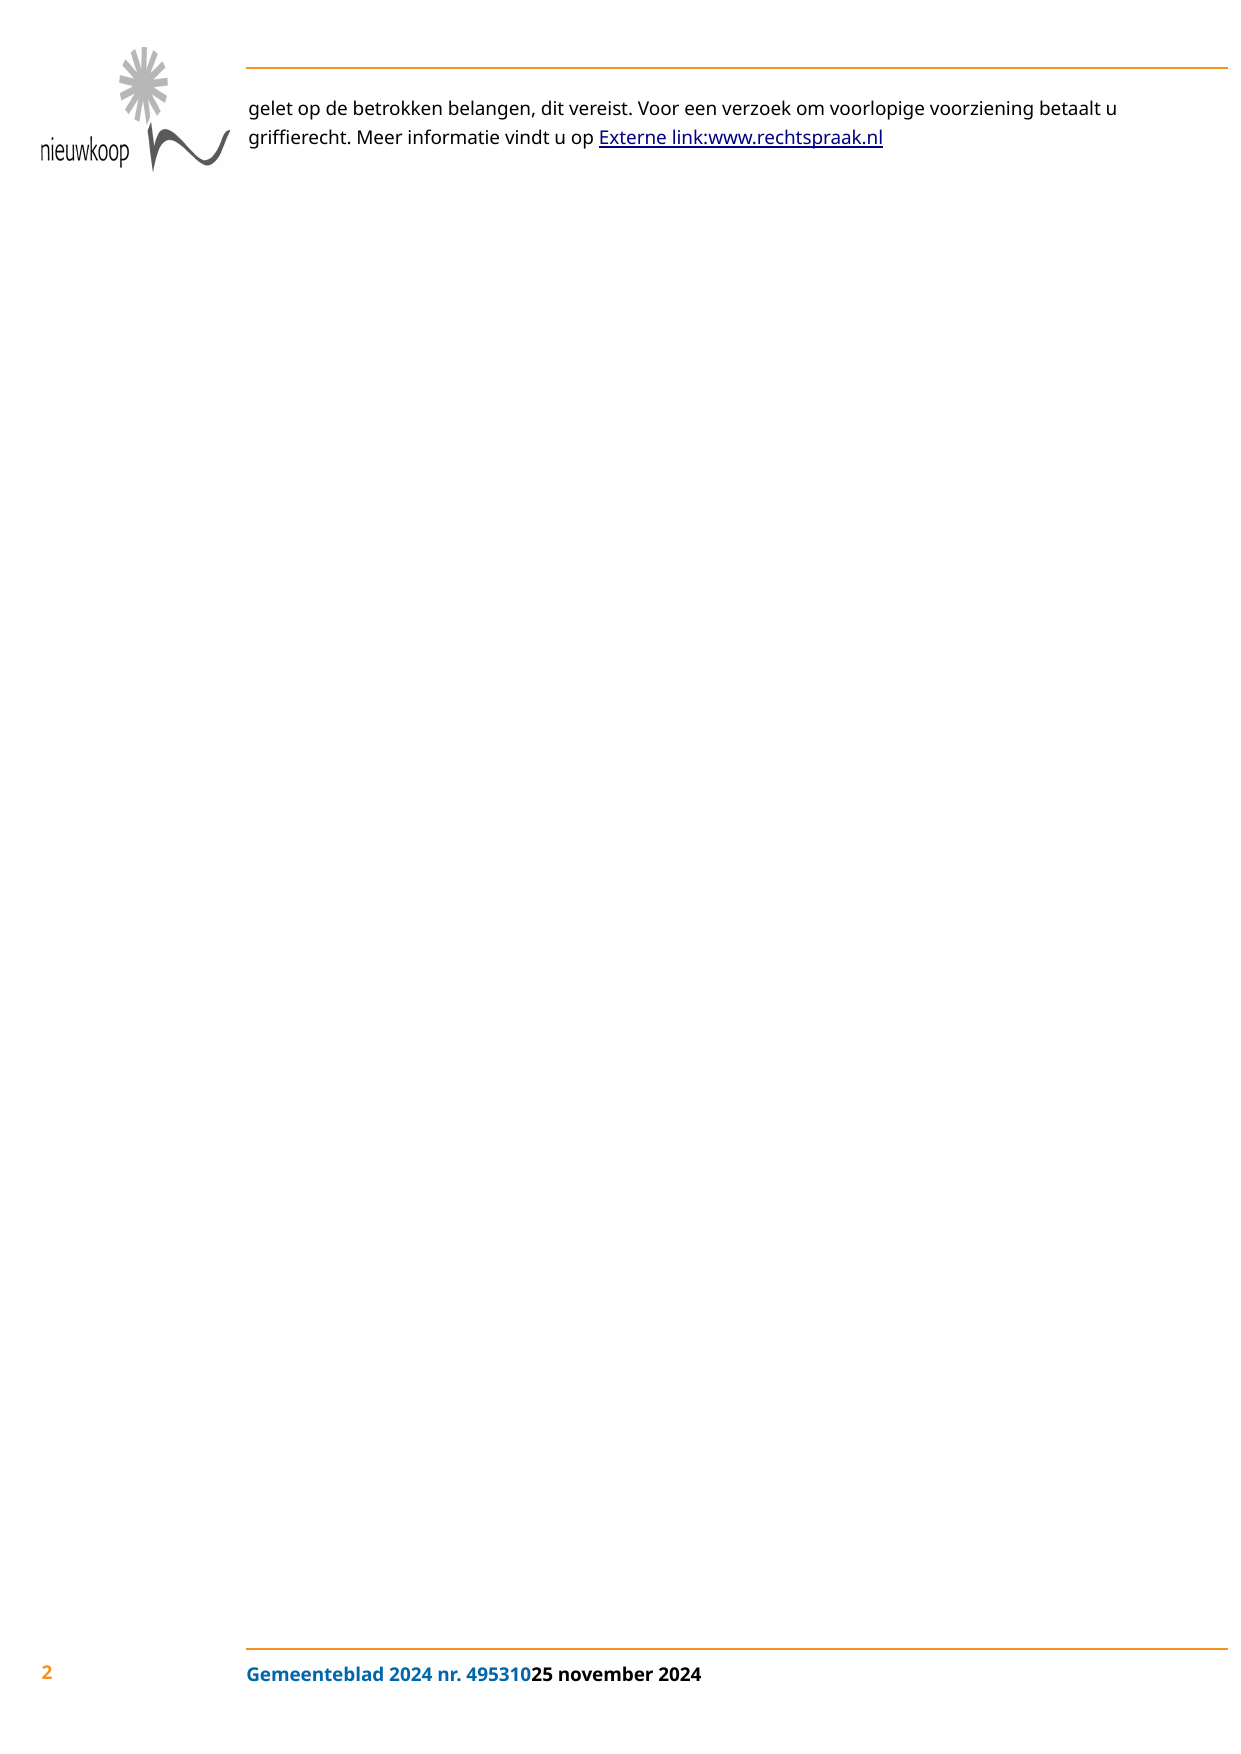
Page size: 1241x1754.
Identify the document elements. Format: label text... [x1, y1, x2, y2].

text gelet op de betrokken belangen, dit vereist. Voor een verzoek om voorlopige voorziening betaalt u griffierecht. Meer informatie vindt u op Externe link:www.rechtspraak.nl [248, 95, 1152, 150]
picture [41, 47, 231, 172]
